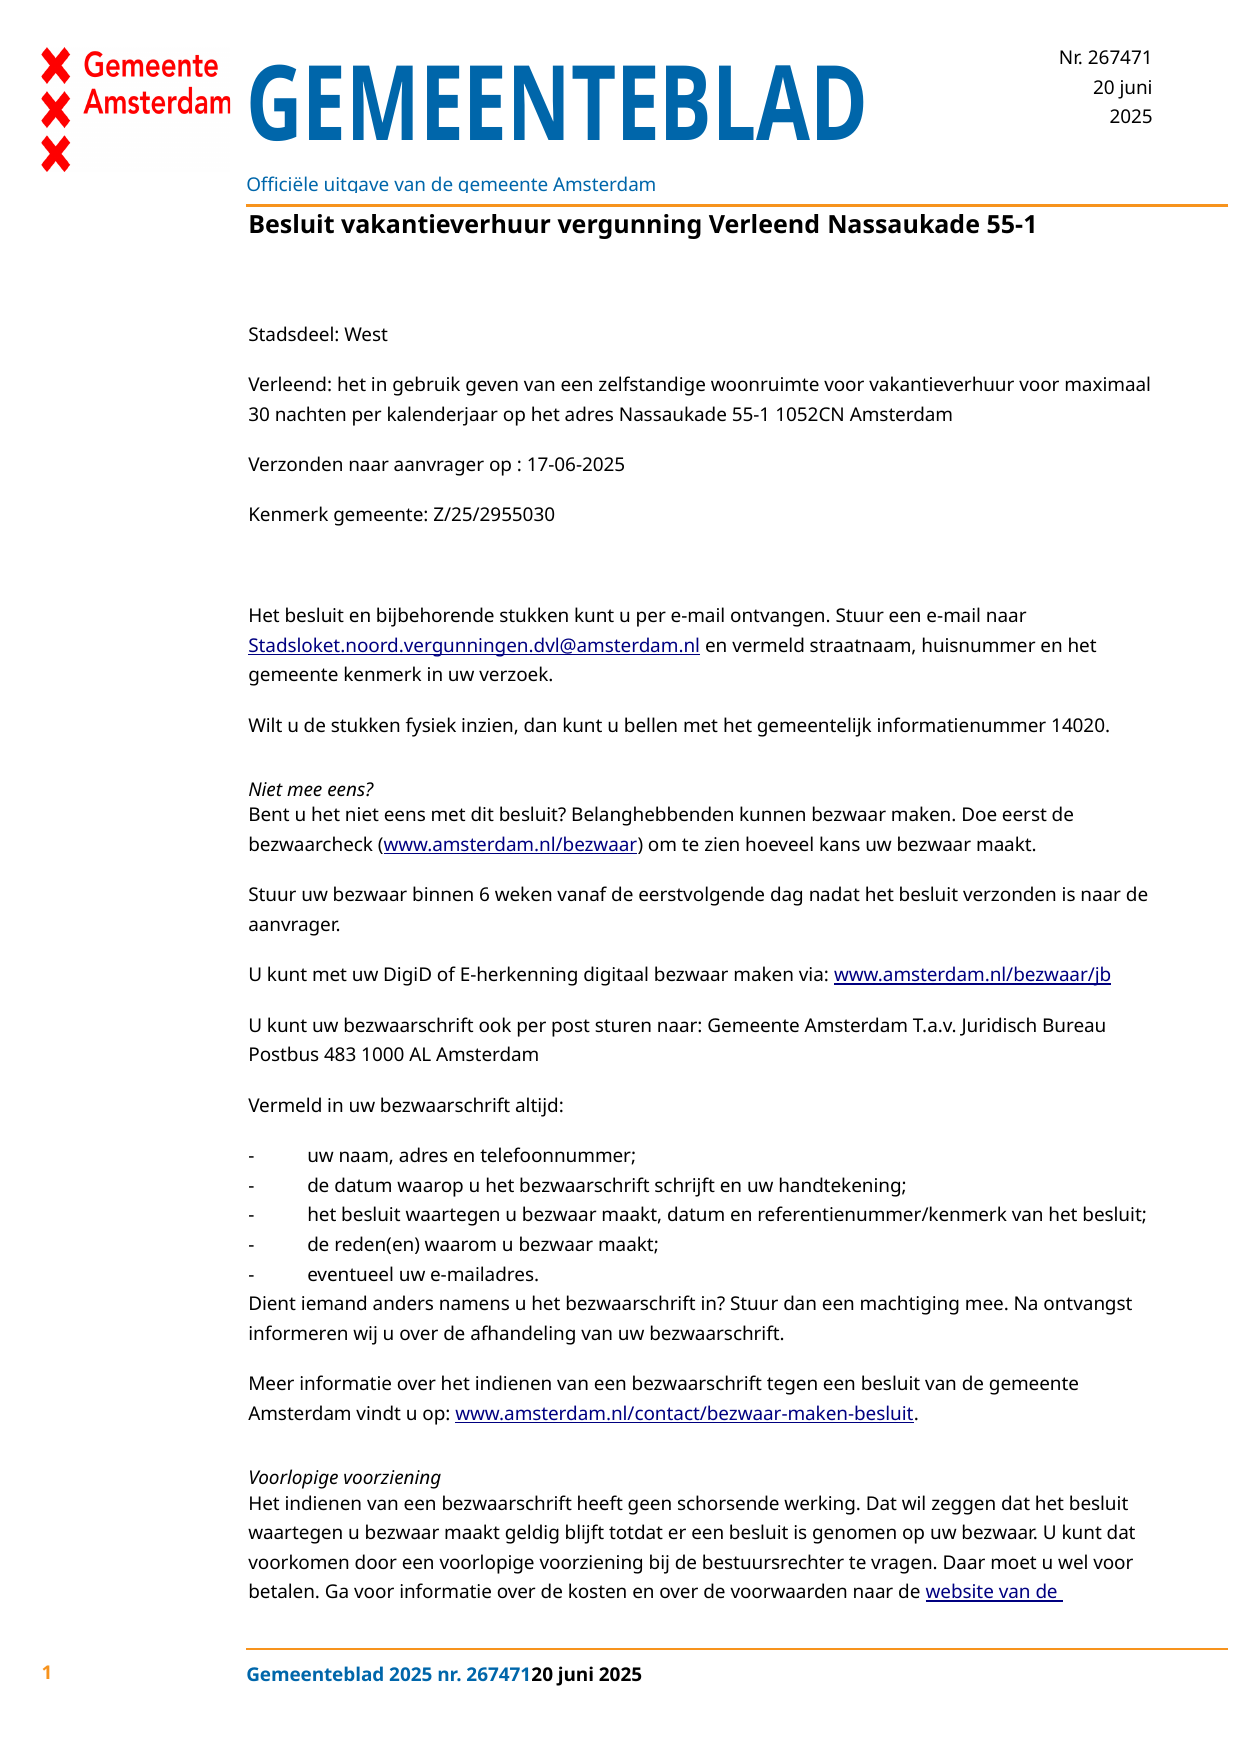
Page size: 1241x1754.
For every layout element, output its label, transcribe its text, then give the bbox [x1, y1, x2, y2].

list het besluit waartegen u bezwaar maakt, datum en referentienummer/kenmerk van het besluit; [248, 1202, 1152, 1227]
text Verzonden naar aanvrager op : 17-06-2025 [248, 451, 1152, 477]
text Het indienen van een bezwaarschrift heeft geen schorsende werking. Dat wil zeggen dat het besluit waartegen u bezwaar maakt geldig blijft totdat er een besluit is genomen op uw bezwaar. U kunt dat voorkomen door een voorlopige voorziening bij de bestuursrechter te vragen. Daar moet u wel voor betalen. Ga voor informatie over de kosten en over de voorwaarden naar de website van de [248, 1490, 1152, 1604]
picture [41, 47, 231, 172]
text Bent u het niet eens met dit besluit? Belanghebbenden kunnen bezwaar maken. Doe eerst de bezwaarcheck (www.amsterdam.nl/bezwaar) om te zien hoeveel kans uw bezwaar maakt. [248, 802, 1152, 857]
text Vermeld in uw bezwaarschrift altijd: [248, 1092, 1152, 1118]
text Kenmerk gemeente: Z/25/2955030 [248, 502, 1152, 527]
text U kunt uw bezwaarschrift ook per post sturen naar: Gemeente Amsterdam T.a.v. Juridisch Bureau Postbus 483 1000 AL Amsterdam [248, 1012, 1152, 1067]
text U kunt met uw DigiD of E-herkenning digitaal bezwaar maken via: www.amsterdam.nl/bezwaar/jb [248, 962, 1152, 987]
list eventueel uw e-mailadres. [248, 1261, 1152, 1287]
text Het besluit en bijbehorende stukken kunt u per e-mail ontvangen. Stuur een e-mail naar Stadsloket.noord.vergunningen.dvl@amsterdam.nl en vermeld straatnaam, huisnummer en het gemeente kenmerk in uw verzoek. [248, 602, 1152, 687]
text Stadsdeel: West [248, 321, 1152, 346]
text Besluit vakantieverhuur vergunning Verleend Nassaukade 55-1 [248, 207, 1152, 241]
text Niet mee eens? [248, 776, 1152, 802]
text Verleend: het in gebruik geven van een zelfstandige woonruimte voor vakantieverhuur voor maximaal 30 nachten per kalenderjaar op het adres Nassaukade 55-1 1052CN Amsterdam [248, 371, 1152, 426]
list de reden(en) waarom u bezwaar maakt; [248, 1231, 1152, 1257]
text Stuur uw bezwaar binnen 6 weken vanaf de eerstvolgende dag nadat het besluit verzonden is naar de aanvrager. [248, 882, 1152, 937]
list uw naam, adres en telefoonnummer; [248, 1142, 1152, 1168]
text Dient iemand anders namens u het bezwaarschrift in? Stuur dan een machtiging mee. Na ontvangst informeren wij u over de afhandeling van uw bezwaarschrift. [248, 1290, 1152, 1346]
text Voorlopige voorziening [248, 1464, 1152, 1490]
text Meer informatie over het indienen van een bezwaarschrift tegen een besluit van de gemeente Amsterdam vindt u op: www.amsterdam.nl/contact/bezwaar-maken-besluit. [248, 1370, 1152, 1426]
text Wilt u de stukken fysiek inzien, dan kunt u bellen met het gemeentelijk informatienummer 14020. [248, 712, 1152, 738]
list de datum waarop u het bezwaarschrift schrijft en uw handtekening; [248, 1172, 1152, 1198]
